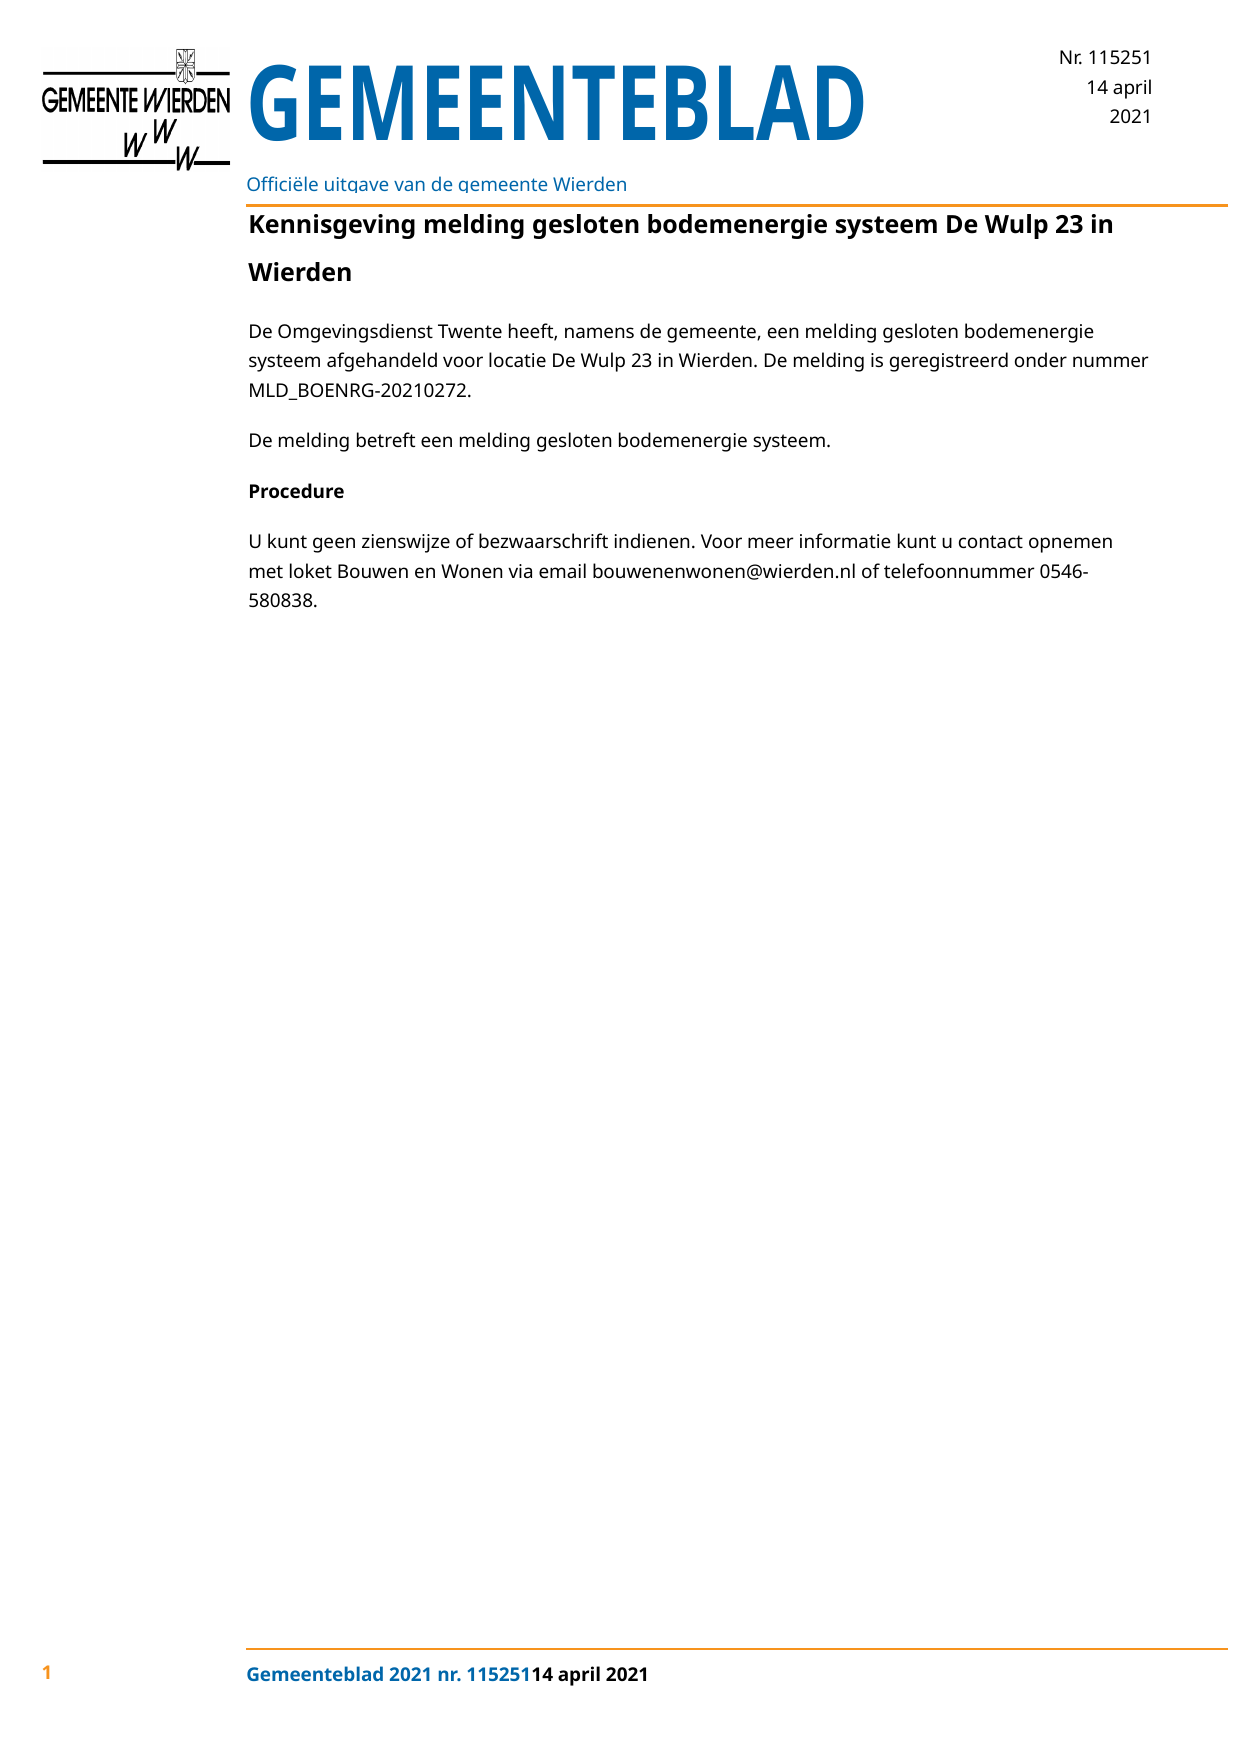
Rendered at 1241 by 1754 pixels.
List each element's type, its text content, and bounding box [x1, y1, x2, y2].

text U kunt geen zienswijze of bezwaarschrift indienen. Voor meer informatie kunt u contact opnemen met loket Bouwen en Wonen via email bouwenenwonen@wierden.nl of telefoonnummer 0546-580838. [248, 528, 1152, 613]
picture [41, 47, 231, 172]
text De Omgevingsdienst Twente heeft, namens de gemeente, een melding gesloten bodemenergie systeem afgehandeld voor locatie De Wulp 23 in Wierden. De melding is geregistreerd onder nummer MLD_BOENRG-20210272. [248, 318, 1152, 403]
text Procedure [248, 478, 1152, 504]
text Kennisgeving melding gesloten bodemenergie systeem De Wulp 23 in Wierden [248, 207, 1152, 288]
text De melding betreft een melding gesloten bodemenergie systeem. [248, 427, 1152, 453]
